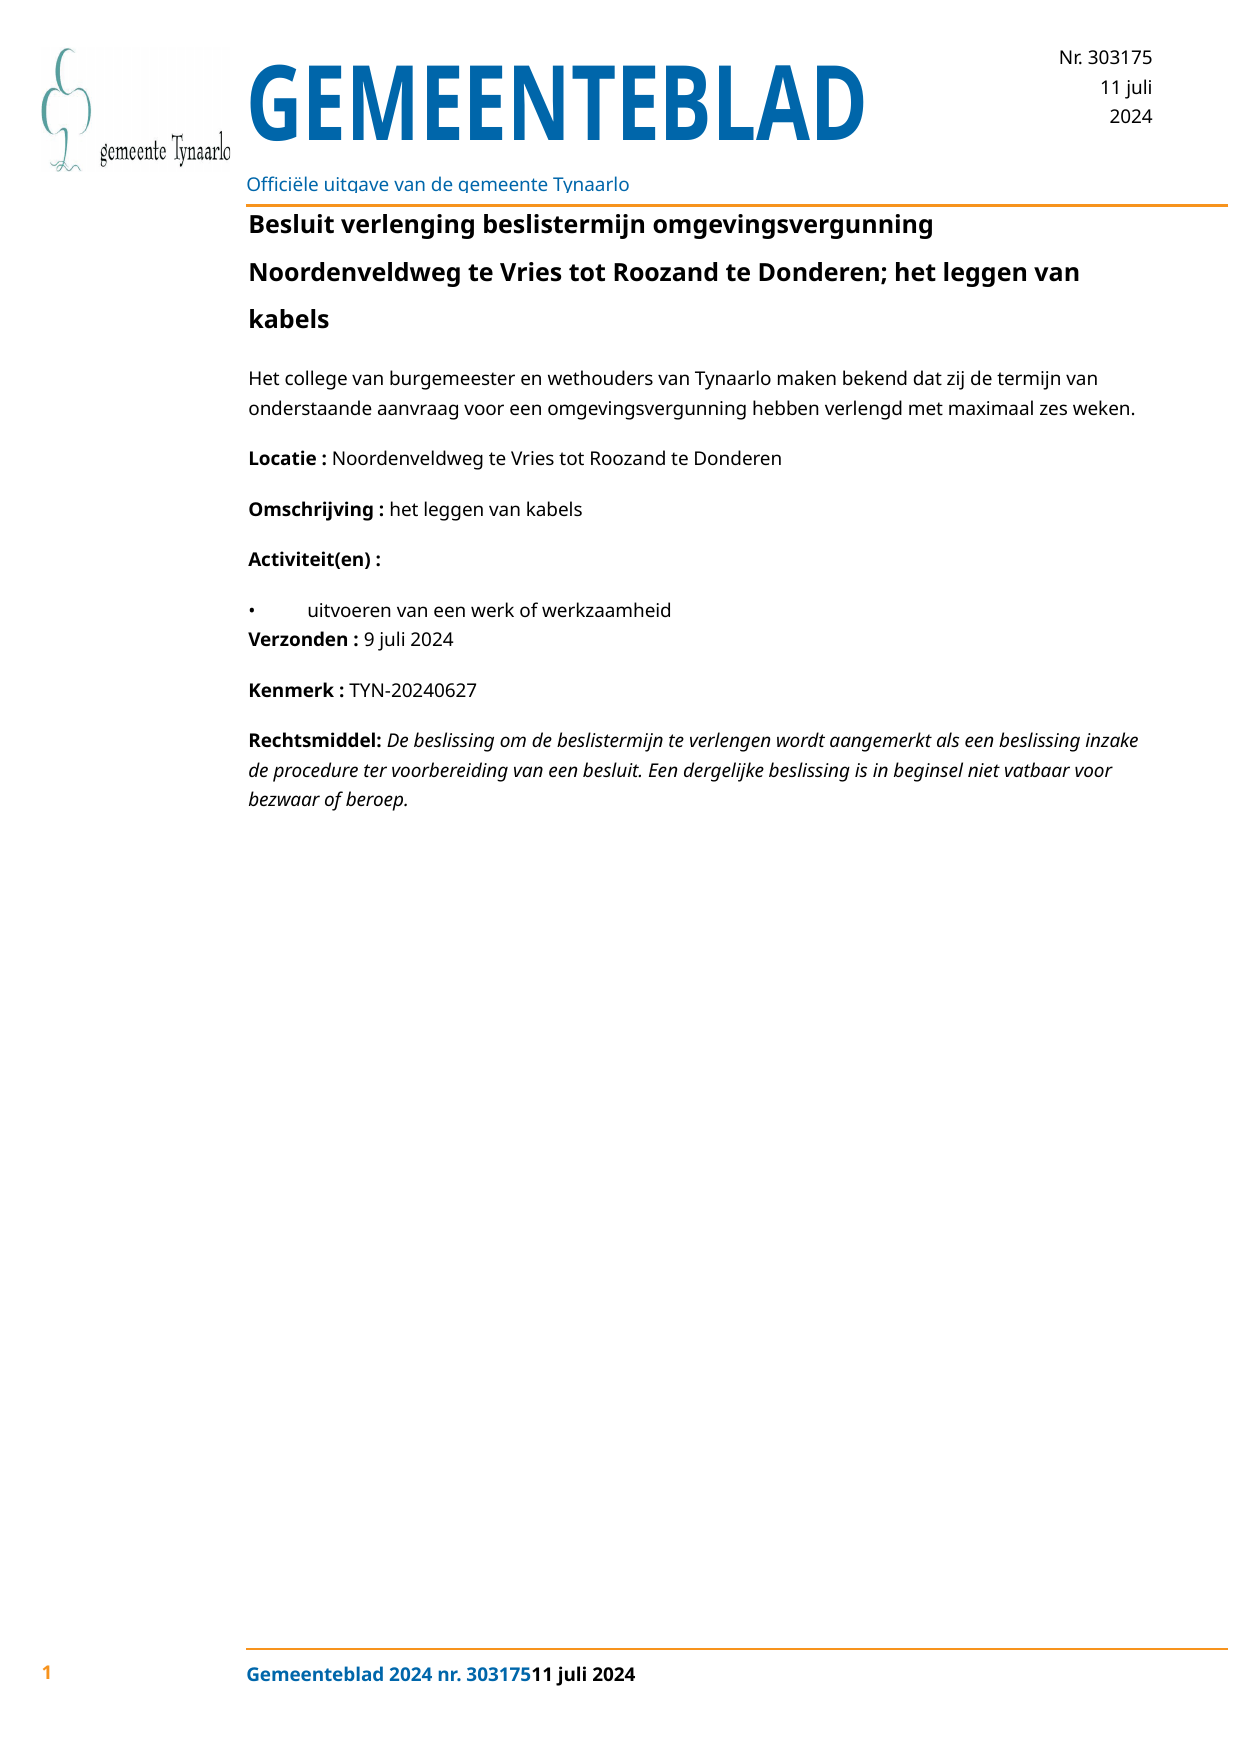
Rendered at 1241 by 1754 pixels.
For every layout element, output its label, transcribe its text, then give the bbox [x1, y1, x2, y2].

picture [41, 47, 231, 172]
text Omschrijving : het leggen van kabels [248, 496, 1152, 522]
text Rechtsmiddel: De beslissing om de beslistermijn te verlengen wordt aangemerkt als een beslissing inzake de procedure ter voorbereiding van een besluit. Een dergelijke beslissing is in beginsel niet vatbaar voor bezwaar of beroep. [248, 727, 1152, 812]
text Locatie : Noordenveldweg te Vries tot Roozand te Donderen [248, 446, 1152, 471]
text Het college van burgemeester en wethouders van Tynaarlo maken bekend dat zij de termijn van onderstaande aanvraag voor een omgevingsvergunning hebben verlengd met maximaal zes weken. [248, 366, 1152, 421]
text Kenmerk : TYN-20240627 [248, 677, 1152, 702]
list uitvoeren van een werk of werkzaamheid [248, 597, 1152, 622]
text Activiteit(en) : [248, 546, 1152, 572]
text Verzonden : 9 juli 2024 [248, 626, 1152, 652]
text Besluit verlenging beslistermijn omgevingsvergunning Noordenveldweg te Vries tot Roozand te Donderen; het leggen van kabels [248, 207, 1152, 336]
